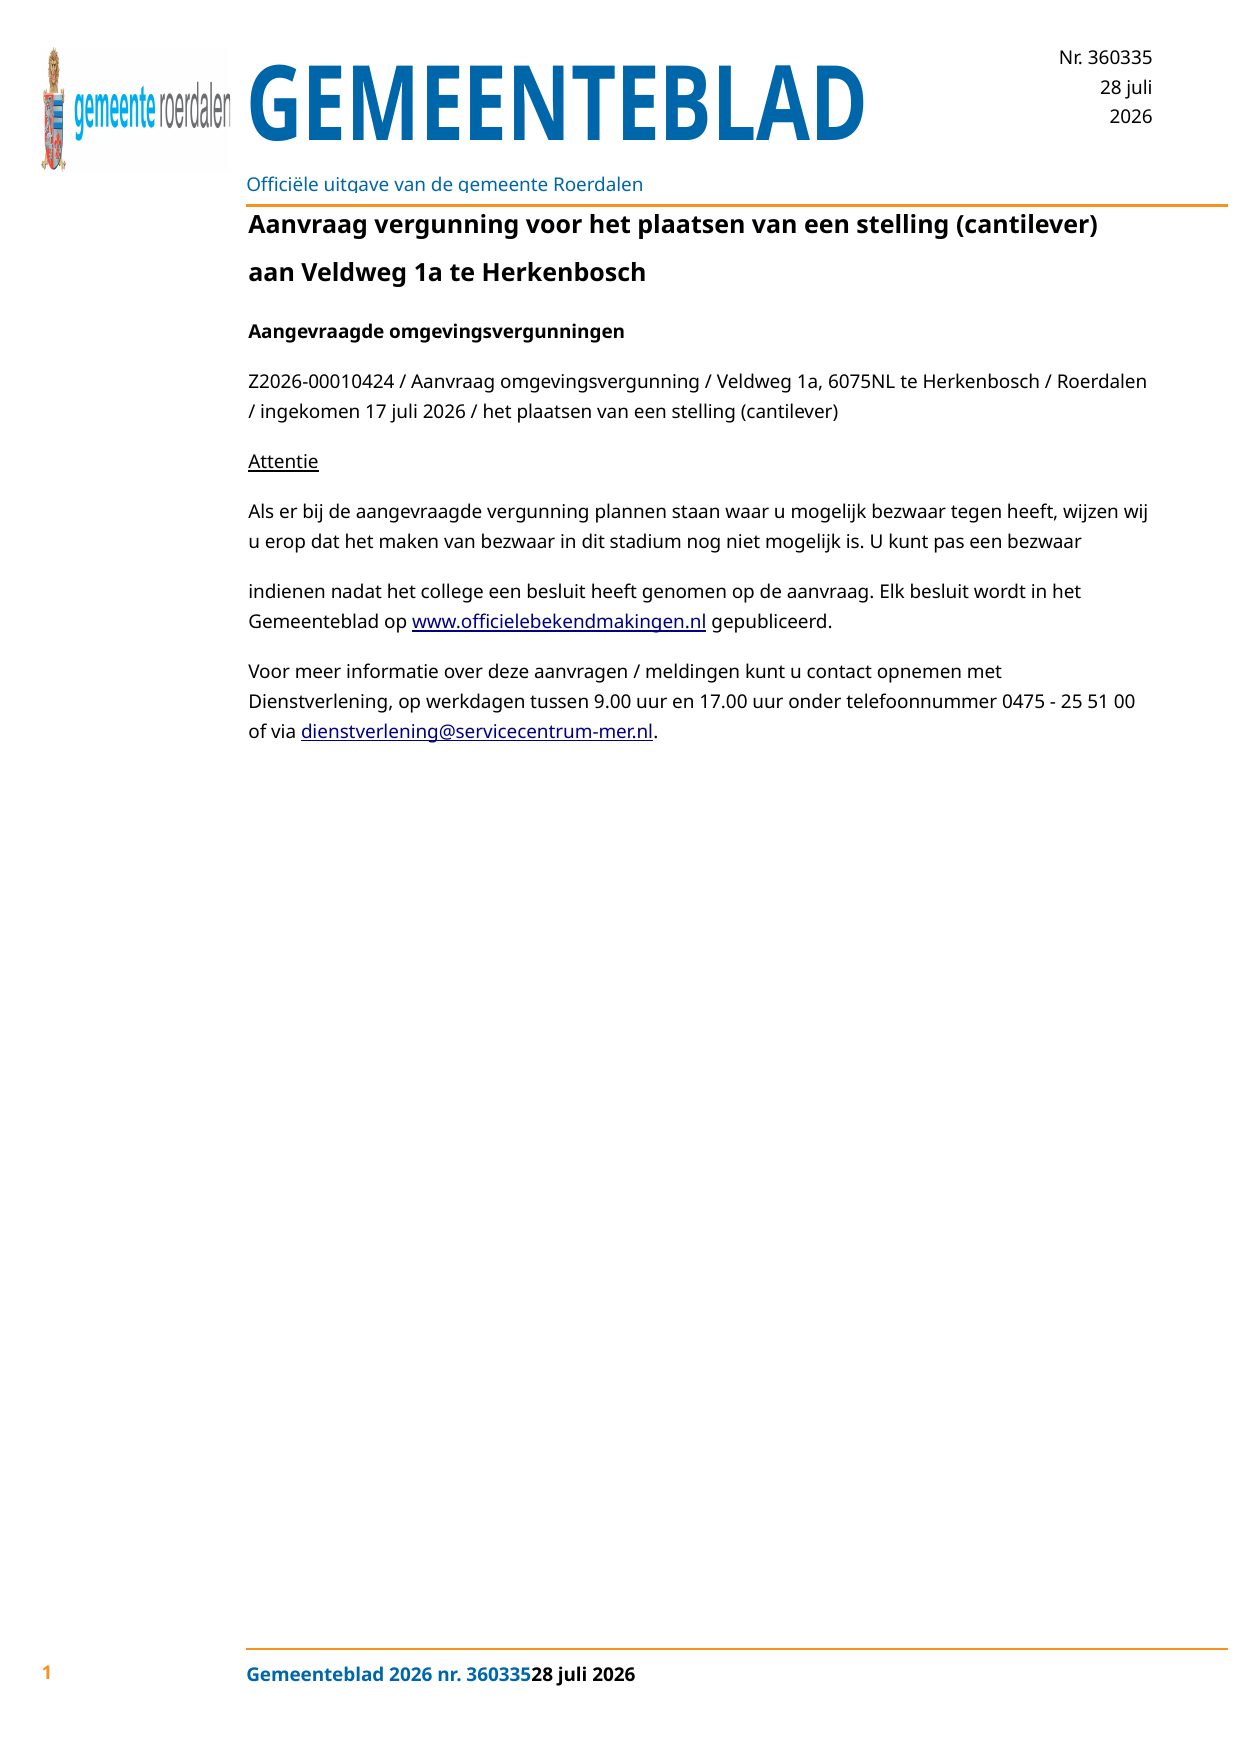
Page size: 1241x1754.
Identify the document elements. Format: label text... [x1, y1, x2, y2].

text Aangevraagde omgevingsvergunningen [248, 318, 1152, 344]
text Aanvraag vergunning voor het plaatsen van een stelling (cantilever) aan Veldweg 1a te Herkenbosch [248, 207, 1152, 288]
text Attentie [248, 448, 1152, 474]
picture [41, 47, 231, 172]
text Z2026-00010424 / Aanvraag omgevingsvergunning / Veldweg 1a, 6075NL te Herkenbosch / Roerdalen / ingekomen 17 juli 2026 / het plaatsen van een stelling (cantilever) [248, 368, 1152, 424]
text indienen nadat het college een besluit heeft genomen op de aanvraag. Elk besluit wordt in het Gemeenteblad op www.officielebekendmakingen.nl gepubliceerd. [248, 579, 1152, 634]
text Als er bij de aangevraagde vergunning plannen staan waar u mogelijk bezwaar tegen heeft, wijzen wij u erop dat het maken van bezwaar in dit stadium nog niet mogelijk is. U kunt pas een bezwaar [248, 499, 1152, 554]
text Voor meer informatie over deze aanvragen / meldingen kunt u contact opnemen met Dienstverlening, op werkdagen tussen 9.00 uur en 17.00 uur onder telefoonnummer 0475 - 25 51 00 of via dienstverlening@servicecentrum-mer.nl. [248, 659, 1152, 744]
